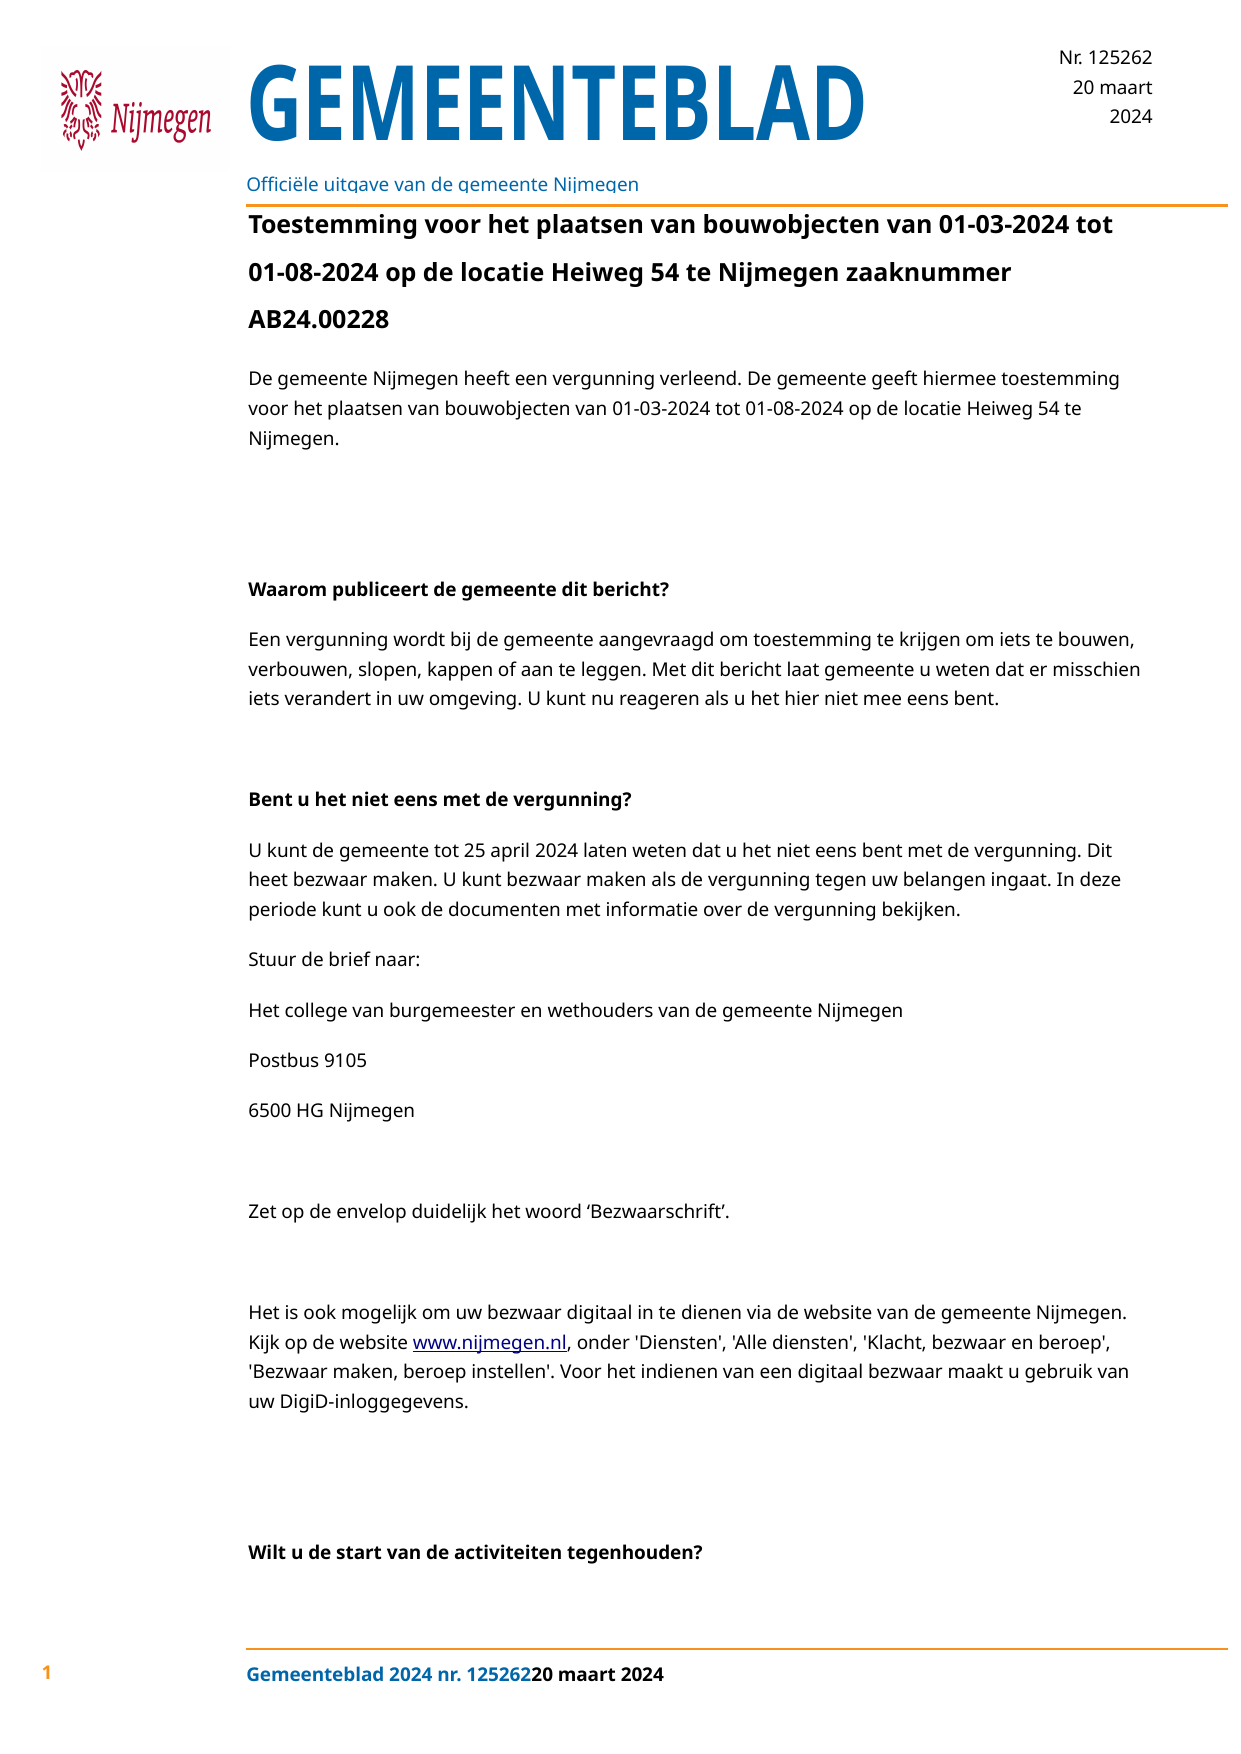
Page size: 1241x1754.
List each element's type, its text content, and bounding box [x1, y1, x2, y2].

text Het college van burgemeester en wethouders van de gemeente Nijmegen [248, 997, 1152, 1022]
text 6500 HG Nijmegen [248, 1098, 1152, 1123]
text Het is ook mogelijk om uw bezwaar digitaal in te dienen via de website van de gemeente Nijmegen. Kijk op de website www.nijmegen.nl, onder 'Diensten', 'Alle diensten', 'Klacht, bezwaar en beroep', 'Bezwaar maken, beroep instellen'. Voor het indienen van een digitaal bezwaar maakt u gebruik van uw DigiD-inloggegevens. [248, 1299, 1152, 1414]
picture [41, 47, 231, 172]
text Postbus 9105 [248, 1047, 1152, 1073]
text Waarom publiceert de gemeente dit bericht? [248, 576, 1152, 602]
text De gemeente Nijmegen heeft een vergunning verleend. De gemeente geeft hiermee toestemming voor het plaatsen van bouwobjecten van 01-03-2024 tot 01-08-2024 op de locatie Heiweg 54 te Nijmegen. [248, 366, 1152, 450]
text U kunt de gemeente tot 25 april 2024 laten weten dat u het niet eens bent met de vergunning. Dit heet bezwaar maken. U kunt bezwaar maken als de vergunning tegen uw belangen ingaat. In deze periode kunt u ook de documenten met informatie over de vergunning bekijken. [248, 837, 1152, 922]
text Wilt u de start van de activiteiten tegenhouden? [248, 1539, 1152, 1565]
text Stuur de brief naar: [248, 946, 1152, 972]
text Bent u het niet eens met de vergunning? [248, 786, 1152, 812]
text Zet op de envelop duidelijk het woord ‘Bezwaarschrift’. [248, 1198, 1152, 1224]
text Een vergunning wordt bij de gemeente aangevraagd om toestemming te krijgen om iets te bouwen, verbouwen, slopen, kappen of aan te leggen. Met dit bericht laat gemeente u weten dat er misschien iets verandert in uw omgeving. U kunt nu reageren als u het hier niet mee eens bent. [248, 626, 1152, 711]
text Toestemming voor het plaatsen van bouwobjecten van 01-03-2024 tot 01-08-2024 op de locatie Heiweg 54 te Nijmegen zaaknummer AB24.00228 [248, 207, 1152, 336]
